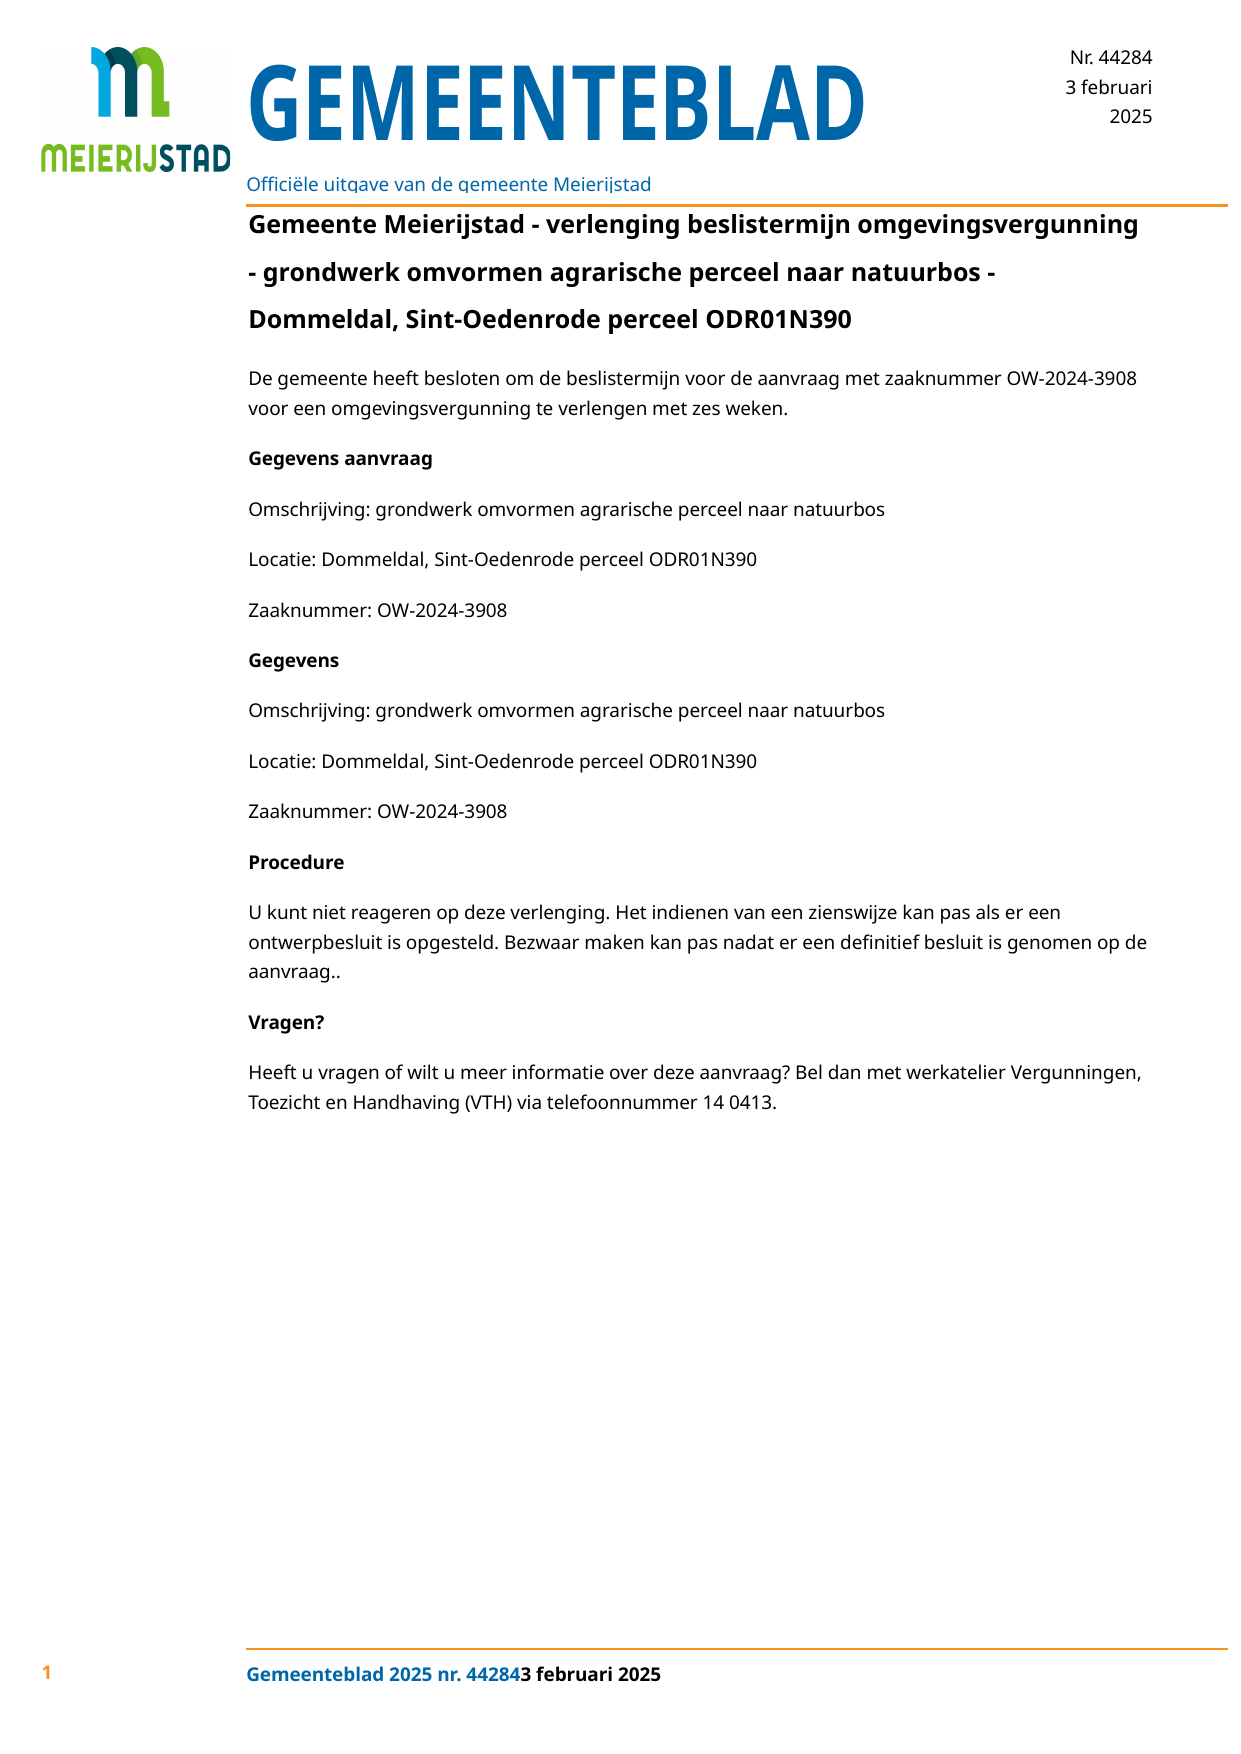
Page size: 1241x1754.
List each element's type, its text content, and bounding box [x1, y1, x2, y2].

text Procedure [248, 849, 1152, 874]
text Gegevens [248, 647, 1152, 673]
text Vragen? [248, 1009, 1152, 1034]
text Locatie: Dommeldal, Sint-Oedenrode perceel ODR01N390 [248, 748, 1152, 774]
text Omschrijving: grondwerk omvormen agrarische perceel naar natuurbos [248, 698, 1152, 723]
picture [41, 47, 231, 172]
text Omschrijving: grondwerk omvormen agrarische perceel naar natuurbos [248, 496, 1152, 522]
text Locatie: Dommeldal, Sint-Oedenrode perceel ODR01N390 [248, 546, 1152, 572]
text Heeft u vragen of wilt u meer informatie over deze aanvraag? Bel dan met werkatelier Vergunningen, Toezicht en Handhaving (VTH) via telefoonnummer 14 0413. [248, 1059, 1152, 1114]
text Zaaknummer: OW-2024-3908 [248, 798, 1152, 824]
text Zaaknummer: OW-2024-3908 [248, 597, 1152, 622]
text Gemeente Meierijstad - verlenging beslistermijn omgevingsvergunning - grondwerk omvormen agrarische perceel naar natuurbos - Dommeldal, Sint-Oedenrode perceel ODR01N390 [248, 207, 1152, 336]
text Gegevens aanvraag [248, 446, 1152, 471]
text De gemeente heeft besloten om de beslistermijn voor de aanvraag met zaaknummer OW-2024-3908 voor een omgevingsvergunning te verlengen met zes weken. [248, 366, 1152, 421]
text U kunt niet reageren op deze verlenging. Het indienen van een zienswijze kan pas als er een ontwerpbesluit is opgesteld. Bezwaar maken kan pas nadat er een definitief besluit is genomen op de aanvraag.. [248, 899, 1152, 984]
